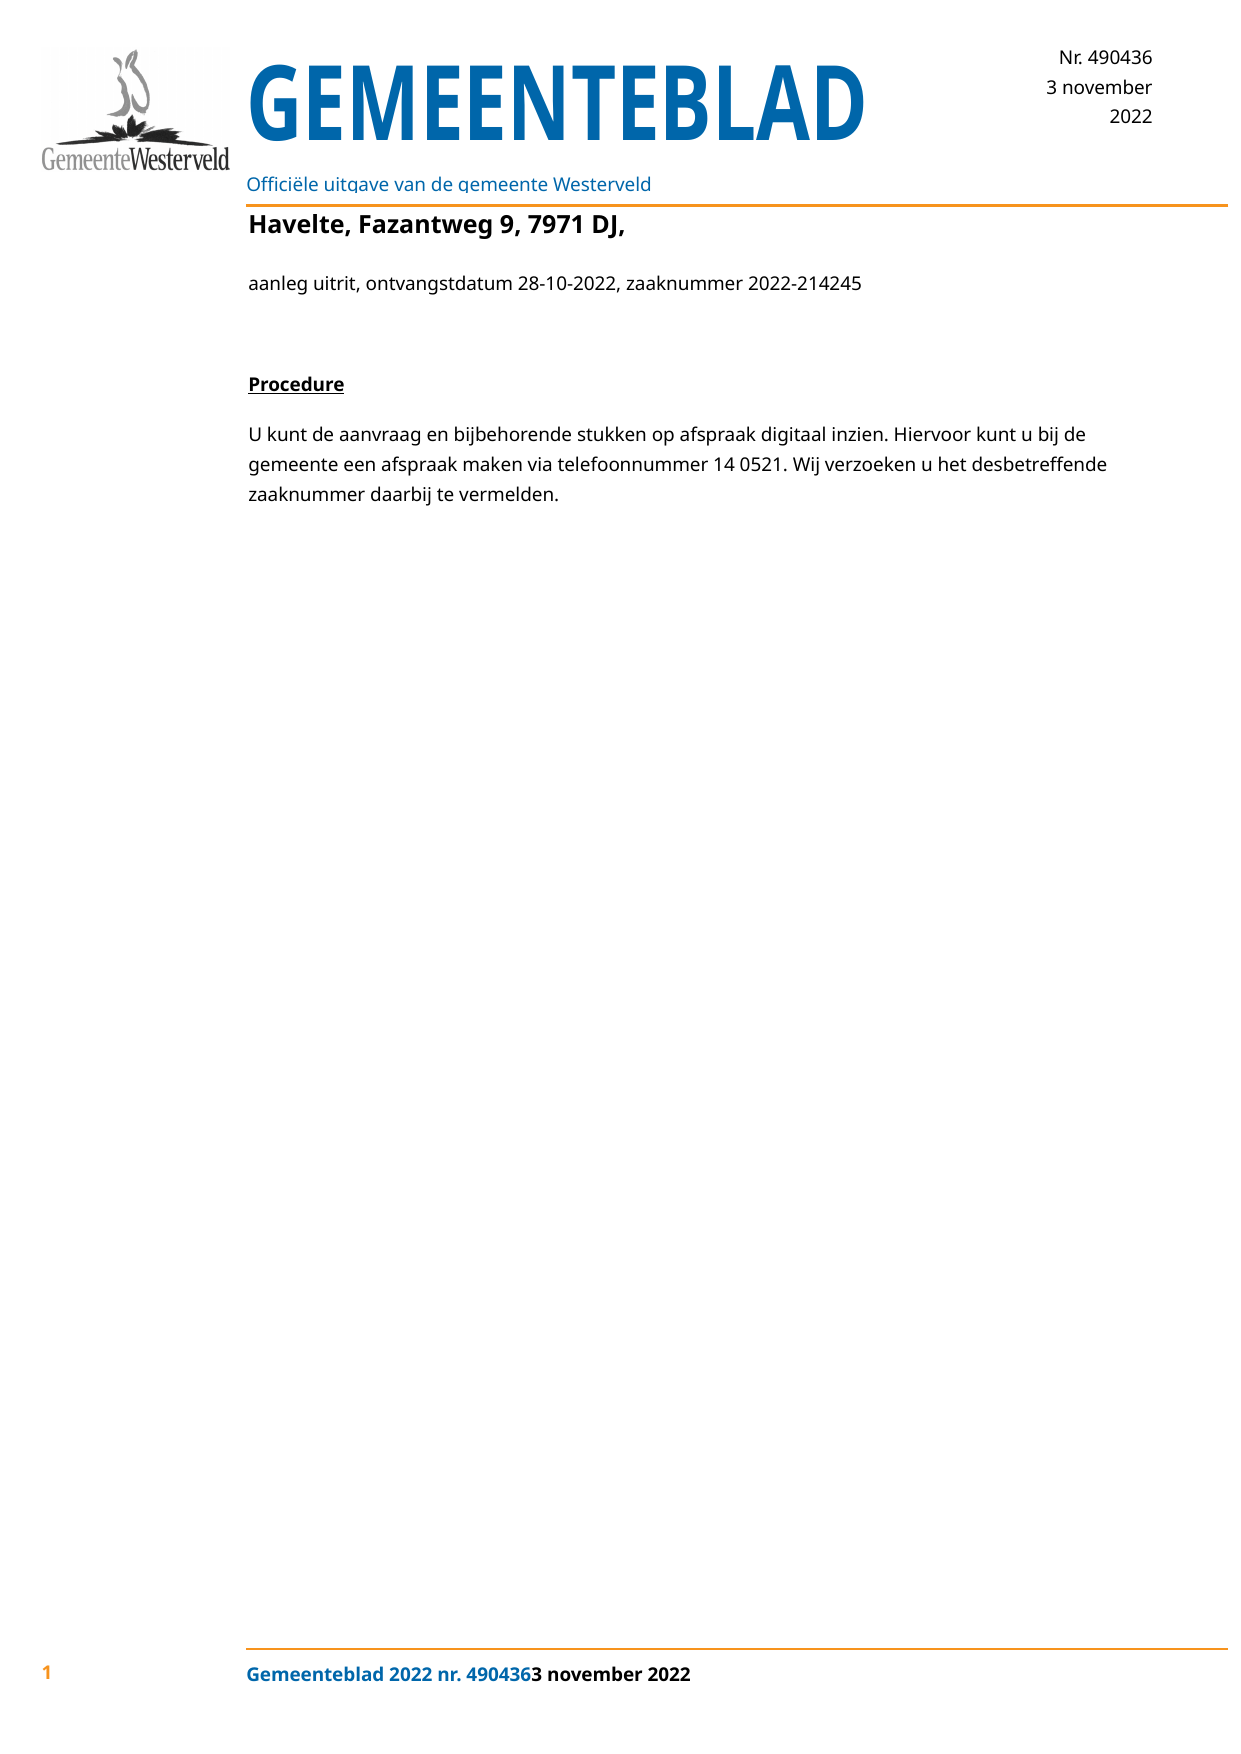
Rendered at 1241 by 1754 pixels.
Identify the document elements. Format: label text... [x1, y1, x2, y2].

text Procedure [248, 371, 1152, 397]
picture [41, 47, 231, 172]
text Havelte, Fazantweg 9, 7971 DJ, [248, 207, 1152, 241]
text aanleg uitrit, ontvangstdatum 28-10-2022, zaaknummer 2022-214245 [248, 270, 1152, 296]
text U kunt de aanvraag en bijbehorende stukken op afspraak digitaal inzien. Hiervoor kunt u bij de gemeente een afspraak maken via telefoonnummer 14 0521. Wij verzoeken u het desbetreffende zaaknummer daarbij te vermelden. [248, 422, 1152, 506]
